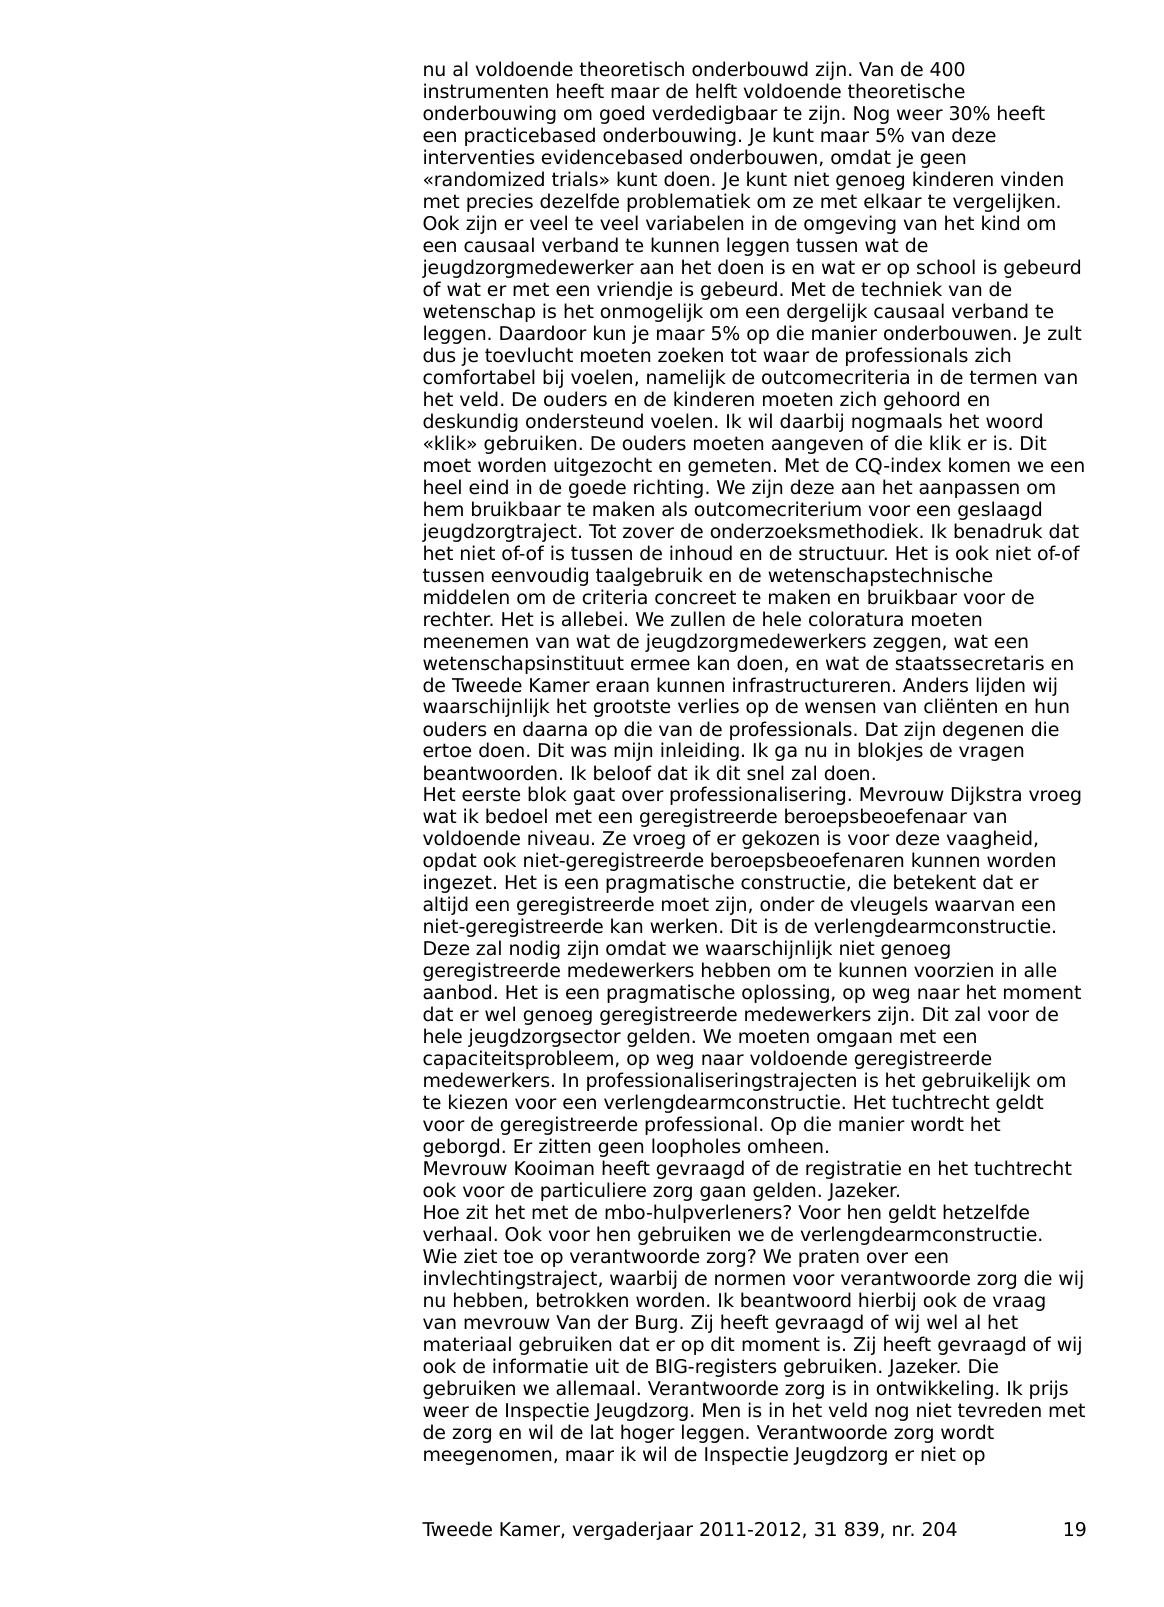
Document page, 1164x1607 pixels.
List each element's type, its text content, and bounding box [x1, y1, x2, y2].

text Wie ziet toe op verantwoorde zorg? We praten over een invlechtingstraject, waarbij de normen voor verantwoorde zorg die wij nu hebben, betrokken worden. Ik beantwoord hierbij ook de vraag van mevrouw Van der Burg. Zij heeft gevraagd of wij wel al het materiaal gebruiken dat er op dit moment is. Zij heeft gevraagd of wij ook de informatie uit de BIG-registers gebruiken. Jazeker. Die gebruiken we allemaal. Verantwoorde zorg is in ontwikkeling. Ik prijs weer de Inspectie Jeugdzorg. Men is in het veld nog niet tevreden met de zorg en wil de lat hoger leggen. Verantwoorde zorg wordt meegenomen, maar ik wil de Inspectie Jeugdzorg er niet op [422, 1246, 1087, 1466]
text nu al voldoende theoretisch onderbouwd zijn. Van de 400 instrumenten heeft maar de helft voldoende theoretische onderbouwing om goed verdedigbaar te zijn. Nog weer 30% heeft een practicebased onderbouwing. Je kunt maar 5% van deze interventies evidencebased onderbouwen, omdat je geen «randomized trials» kunt doen. Je kunt niet genoeg kinderen vinden met precies dezelfde problematiek om ze met elkaar te vergelijken. Ook zijn er veel te veel variabelen in de omgeving van het kind om een causaal verband te kunnen leggen tussen wat de jeugdzorgmedewerker aan het doen is en wat er op school is gebeurd of wat er met een vriendje is gebeurd. Met de techniek van de wetenschap is het onmogelijk om een dergelijk causaal verband te leggen. Daardoor kun je maar 5% op die manier onderbouwen. Je zult dus je toevlucht moeten zoeken tot waar de professionals zich comfortabel bij voelen, namelijk de outcomecriteria in de termen van het veld. De ouders en de kinderen moeten zich gehoord en deskundig ondersteund voelen. Ik wil daarbij nogmaals het woord «klik» gebruiken. De ouders moeten aangeven of die klik er is. Dit moet worden uitgezocht en gemeten. Met de CQ-index komen we een heel eind in de goede richting. We zijn deze aan het aanpassen om hem bruikbaar te maken als outcomecriterium voor een geslaagd jeugdzorgtraject. Tot zover de onderzoeksmethodiek. Ik benadruk dat het niet of-of is tussen de inhoud en de structuur. Het is ook niet of-of tussen eenvoudig taalgebruik en de wetenschapstechnische middelen om de criteria concreet te maken en bruikbaar voor de rechter. Het is allebei. We zullen de hele coloratura moeten meenemen van wat de jeugdzorgmedewerkers zeggen, wat een wetenschapsinstituut ermee kan doen, en wat de staatssecretaris en de Tweede Kamer eraan kunnen infrastructureren. Anders lijden wij waarschijnlijk het grootste verlies op de wensen van cliënten en hun ouders en daarna op die van de professionals. Dat zijn degenen die ertoe doen. Dit was mijn inleiding. Ik ga nu in blokjes de vragen beantwoorden. Ik beloof dat ik dit snel zal doen. [422, 59, 1087, 784]
text Het eerste blok gaat over professionalisering. Mevrouw Dijkstra vroeg wat ik bedoel met een geregistreerde beroepsbeoefenaar van voldoende niveau. Ze vroeg of er gekozen is voor deze vaagheid, opdat ook niet-geregistreerde beroepsbeoefenaren kunnen worden ingezet. Het is een pragmatische constructie, die betekent dat er altijd een geregistreerde moet zijn, onder de vleugels waarvan een niet-geregistreerde kan werken. Dit is de verlengdearmconstructie. Deze zal nodig zijn omdat we waarschijnlijk niet genoeg geregistreerde medewerkers hebben om te kunnen voorzien in alle aanbod. Het is een pragmatische oplossing, op weg naar het moment dat er wel genoeg geregistreerde medewerkers zijn. Dit zal voor de hele jeugdzorgsector gelden. We moeten omgaan met een capaciteitsprobleem, op weg naar voldoende geregistreerde medewerkers. In professionaliseringstrajecten is het gebruikelijk om te kiezen voor een verlengdearmconstructie. Het tuchtrecht geldt voor de geregistreerde professional. Op die manier wordt het geborgd. Er zitten geen loopholes omheen. [422, 784, 1087, 1158]
text Mevrouw Kooiman heeft gevraagd of de registratie en het tuchtrecht ook voor de particuliere zorg gaan gelden. Jazeker. [422, 1158, 1087, 1202]
text Hoe zit het met de mbo-hulpverleners? Voor hen geldt hetzelfde verhaal. Ook voor hen gebruiken we de verlengdearmconstructie. [422, 1202, 1087, 1246]
